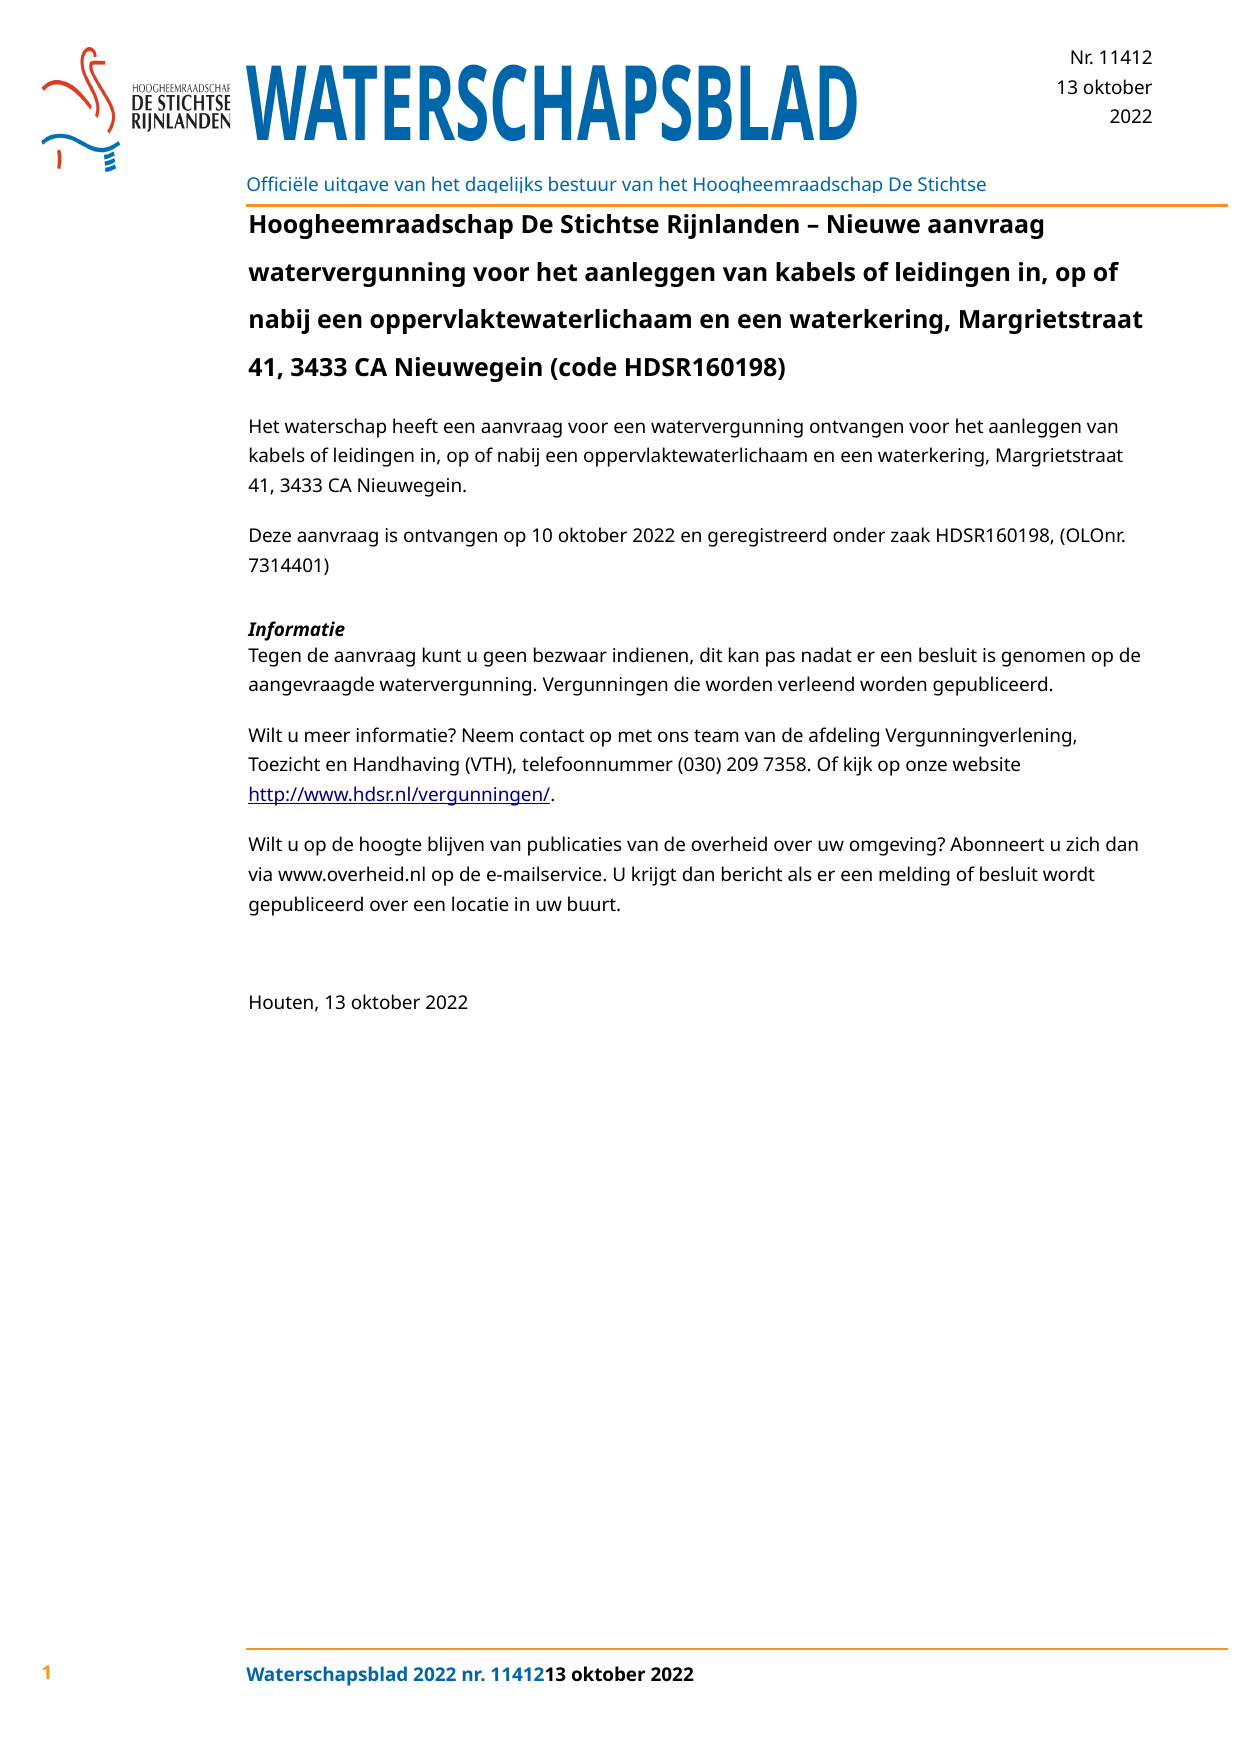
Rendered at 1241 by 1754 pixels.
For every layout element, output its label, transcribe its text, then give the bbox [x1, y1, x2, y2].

picture [41, 47, 231, 172]
text Houten, 13 oktober 2022 [248, 989, 1152, 1015]
text Wilt u op de hoogte blijven van publicaties van de overheid over uw omgeving? Abonneert u zich dan via www.overheid.nl op de e-mailservice. U krijgt dan bericht als er een melding of besluit wordt gepubliceerd over een locatie in uw buurt. [248, 832, 1152, 916]
text Wilt u meer informatie? Neem contact op met ons team van de afdeling Vergunningverlening, Toezicht en Handhaving (VTH), telefoonnummer (030) 209 7358. Of kijk op onze website http://www.hdsr.nl/vergunningen/. [248, 722, 1152, 807]
text Deze aanvraag is ontvangen op 10 oktober 2022 en geregistreerd onder zaak HDSR160198, (OLOnr. 7314401) [248, 523, 1152, 578]
text Tegen de aanvraag kunt u geen bezwaar indienen, dit kan pas nadat er een besluit is genomen op de aangevraagde watervergunning. Vergunningen die worden verleend worden gepubliceerd. [248, 642, 1152, 697]
text Het waterschap heeft een aanvraag voor een watervergunning ontvangen voor het aanleggen van kabels of leidingen in, op of nabij een oppervlaktewaterlichaam en een waterkering, Margrietstraat 41, 3433 CA Nieuwegein. [248, 413, 1152, 498]
text Informatie [248, 616, 1152, 642]
text Hoogheemraadschap De Stichtse Rijnlanden – Nieuwe aanvraag watervergunning voor het aanleggen van kabels of leidingen in, op of nabij een oppervlaktewaterlichaam en een waterkering, Margrietstraat 41, 3433 CA Nieuwegein (code HDSR160198) [248, 207, 1152, 384]
